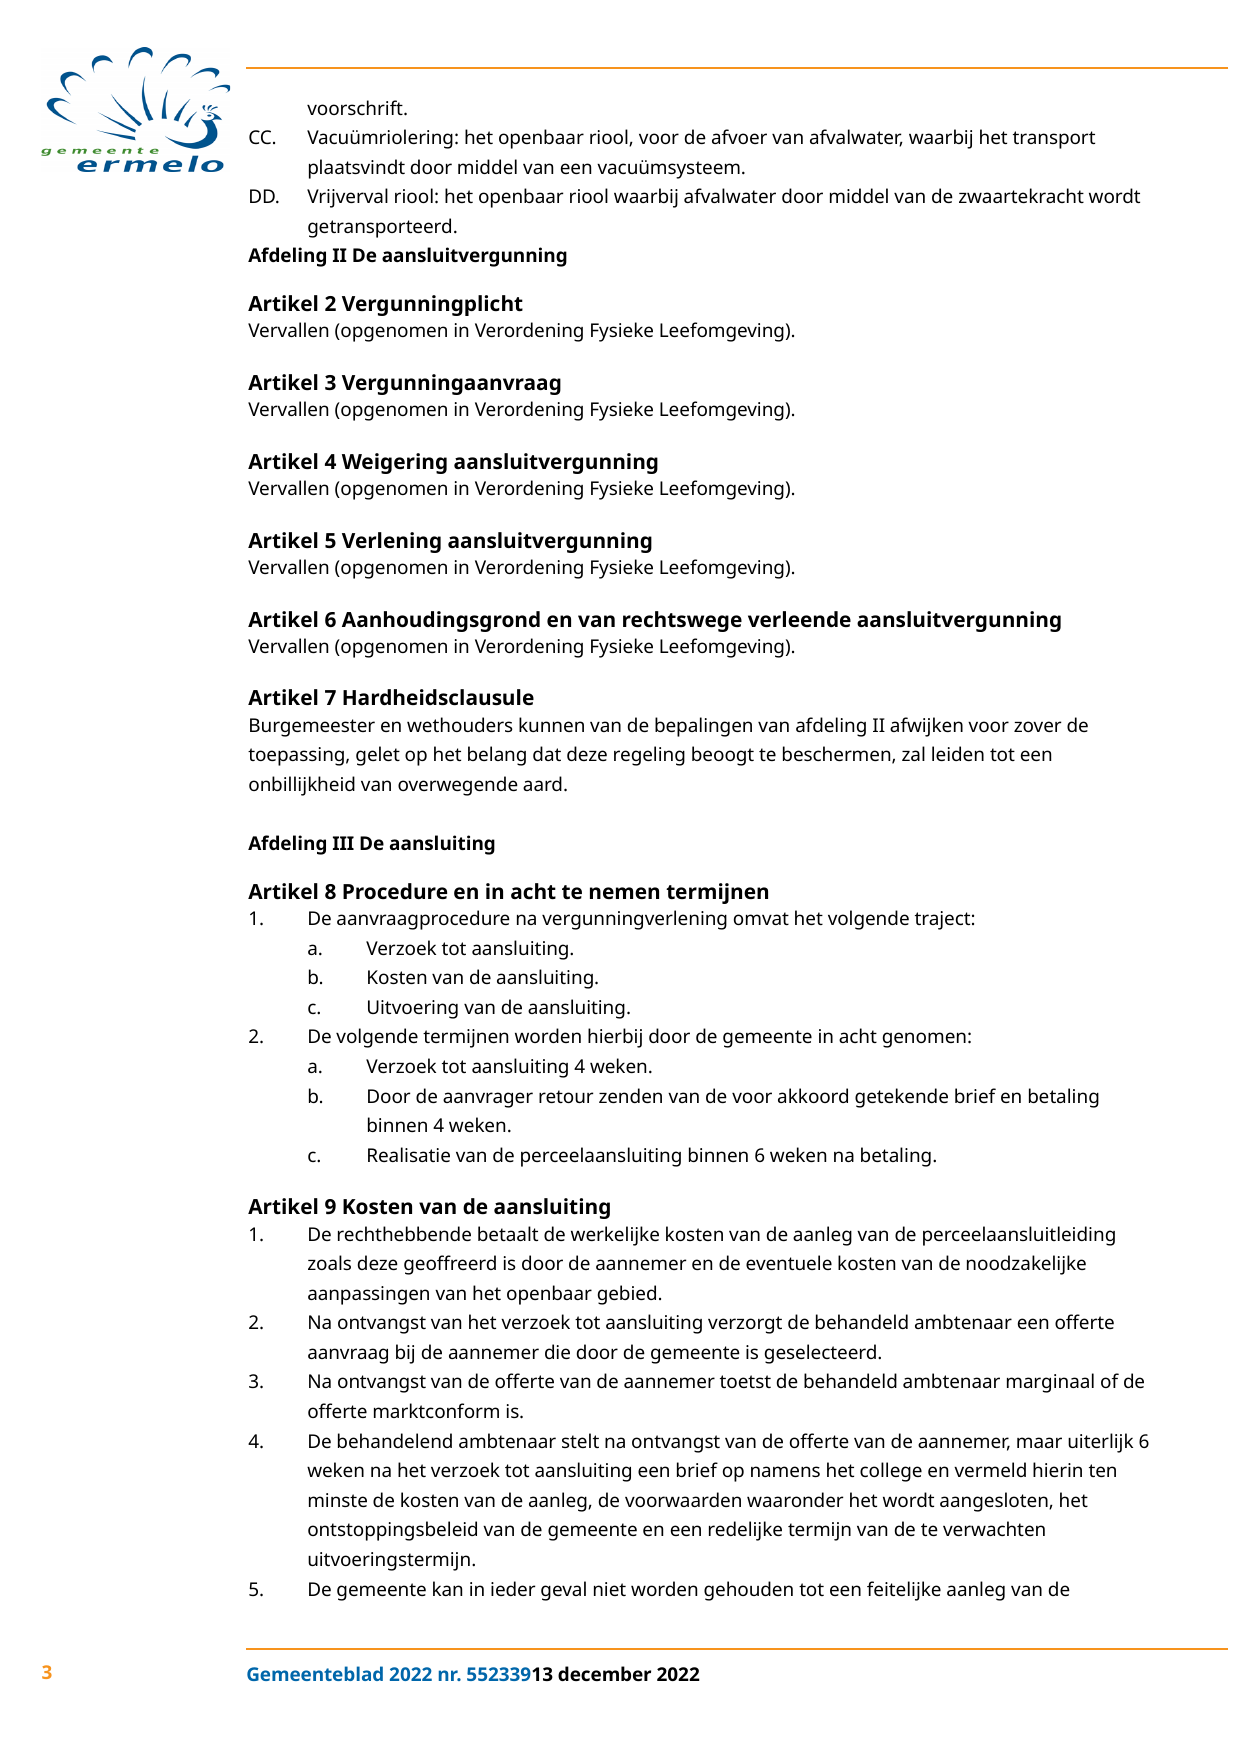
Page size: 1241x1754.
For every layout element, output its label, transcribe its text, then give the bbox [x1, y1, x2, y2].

text Artikel 4 Weigering aansluitvergunning [248, 447, 1152, 475]
list De gemeente kan in ieder geval niet worden gehouden tot een feitelijke aanleg van de [248, 1576, 1152, 1602]
list De behandelend ambtenaar stelt na ontvangst van de offerte van de aannemer, maar uiterlijk 6 weken na het verzoek tot aansluiting een brief op namens het college en vermeld hierin ten minste de kosten van de aanleg, de voorwaarden waaronder het wordt aangesloten, het ontstoppingsbeleid van de gemeente en een redelijke termijn van de te verwachten uitvoeringstermijn. [248, 1428, 1152, 1572]
list Verzoek tot aansluiting 4 weken. [307, 1053, 1152, 1079]
list Na ontvangst van de offerte van de aannemer toetst de behandeld ambtenaar marginaal of de offerte marktconform is. [248, 1369, 1152, 1424]
list Door de aanvrager retour zenden van de voor akkoord getekende brief en betaling binnen 4 weken. [307, 1083, 1152, 1138]
text Vervallen (opgenomen in Verordening Fysieke Leefomgeving). [248, 397, 1152, 422]
text Artikel 2 Vergunningplicht [248, 289, 1152, 318]
text Artikel 5 Verlening aansluitvergunning [248, 526, 1152, 554]
list voorschrift. [248, 95, 1152, 121]
list De rechthebbende betaalt de werkelijke kosten van de aanleg van de perceelaansluitleiding zoals deze geoffreerd is door de aannemer en de eventuele kosten van de noodzakelijke aanpassingen van het openbaar gebied. [248, 1221, 1152, 1306]
list Uitvoering van de aansluiting. [307, 994, 1152, 1020]
list Verzoek tot aansluiting. [307, 935, 1152, 961]
text Vervallen (opgenomen in Verordening Fysieke Leefomgeving). [248, 475, 1152, 501]
text Afdeling II De aansluitvergunning [248, 243, 1152, 268]
text Artikel 8 Procedure en in acht te nemen termijnen [248, 877, 1152, 905]
text Artikel 7 Hardheidsclausule [248, 683, 1152, 712]
list De volgende termijnen worden hierbij door de gemeente in acht genomen: [248, 1024, 1152, 1049]
list Na ontvangst van het verzoek tot aansluiting verzorgt de behandeld ambtenaar een offerte aanvraag bij de aannemer die door de gemeente is geselecteerd. [248, 1309, 1152, 1365]
list Vacuümriolering: het openbaar riool, voor de afvoer van afvalwater, waarbij het transport plaatsvindt door middel van een vacuümsysteem. [248, 124, 1152, 180]
list Vrijverval riool: het openbaar riool waarbij afvalwater door middel van de zwaartekracht wordt getransporteerd. [248, 183, 1152, 239]
text Artikel 6 Aanhoudingsgrond en van rechtswege verleende aansluitvergunning [248, 605, 1152, 633]
text Burgemeester en wethouders kunnen van de bepalingen van afdeling II afwijken voor zover de toepassing, gelet op het belang dat deze regeling beoogt te beschermen, zal leiden tot een onbillijkheid van overwegende aard. [248, 712, 1152, 797]
picture [41, 47, 231, 172]
list De aanvraagprocedure na vergunningverlening omvat het volgende traject: [248, 905, 1152, 931]
list Realisatie van de perceelaansluiting binnen 6 weken na betaling. [307, 1142, 1152, 1168]
text Afdeling III De aansluiting [248, 830, 1152, 856]
list Kosten van de aansluiting. [307, 964, 1152, 990]
text Vervallen (opgenomen in Verordening Fysieke Leefomgeving). [248, 318, 1152, 343]
text Artikel 9 Kosten van de aansluiting [248, 1192, 1152, 1221]
text Vervallen (opgenomen in Verordening Fysieke Leefomgeving). [248, 633, 1152, 659]
text Vervallen (opgenomen in Verordening Fysieke Leefomgeving). [248, 554, 1152, 580]
text Artikel 3 Vergunningaanvraag [248, 368, 1152, 397]
